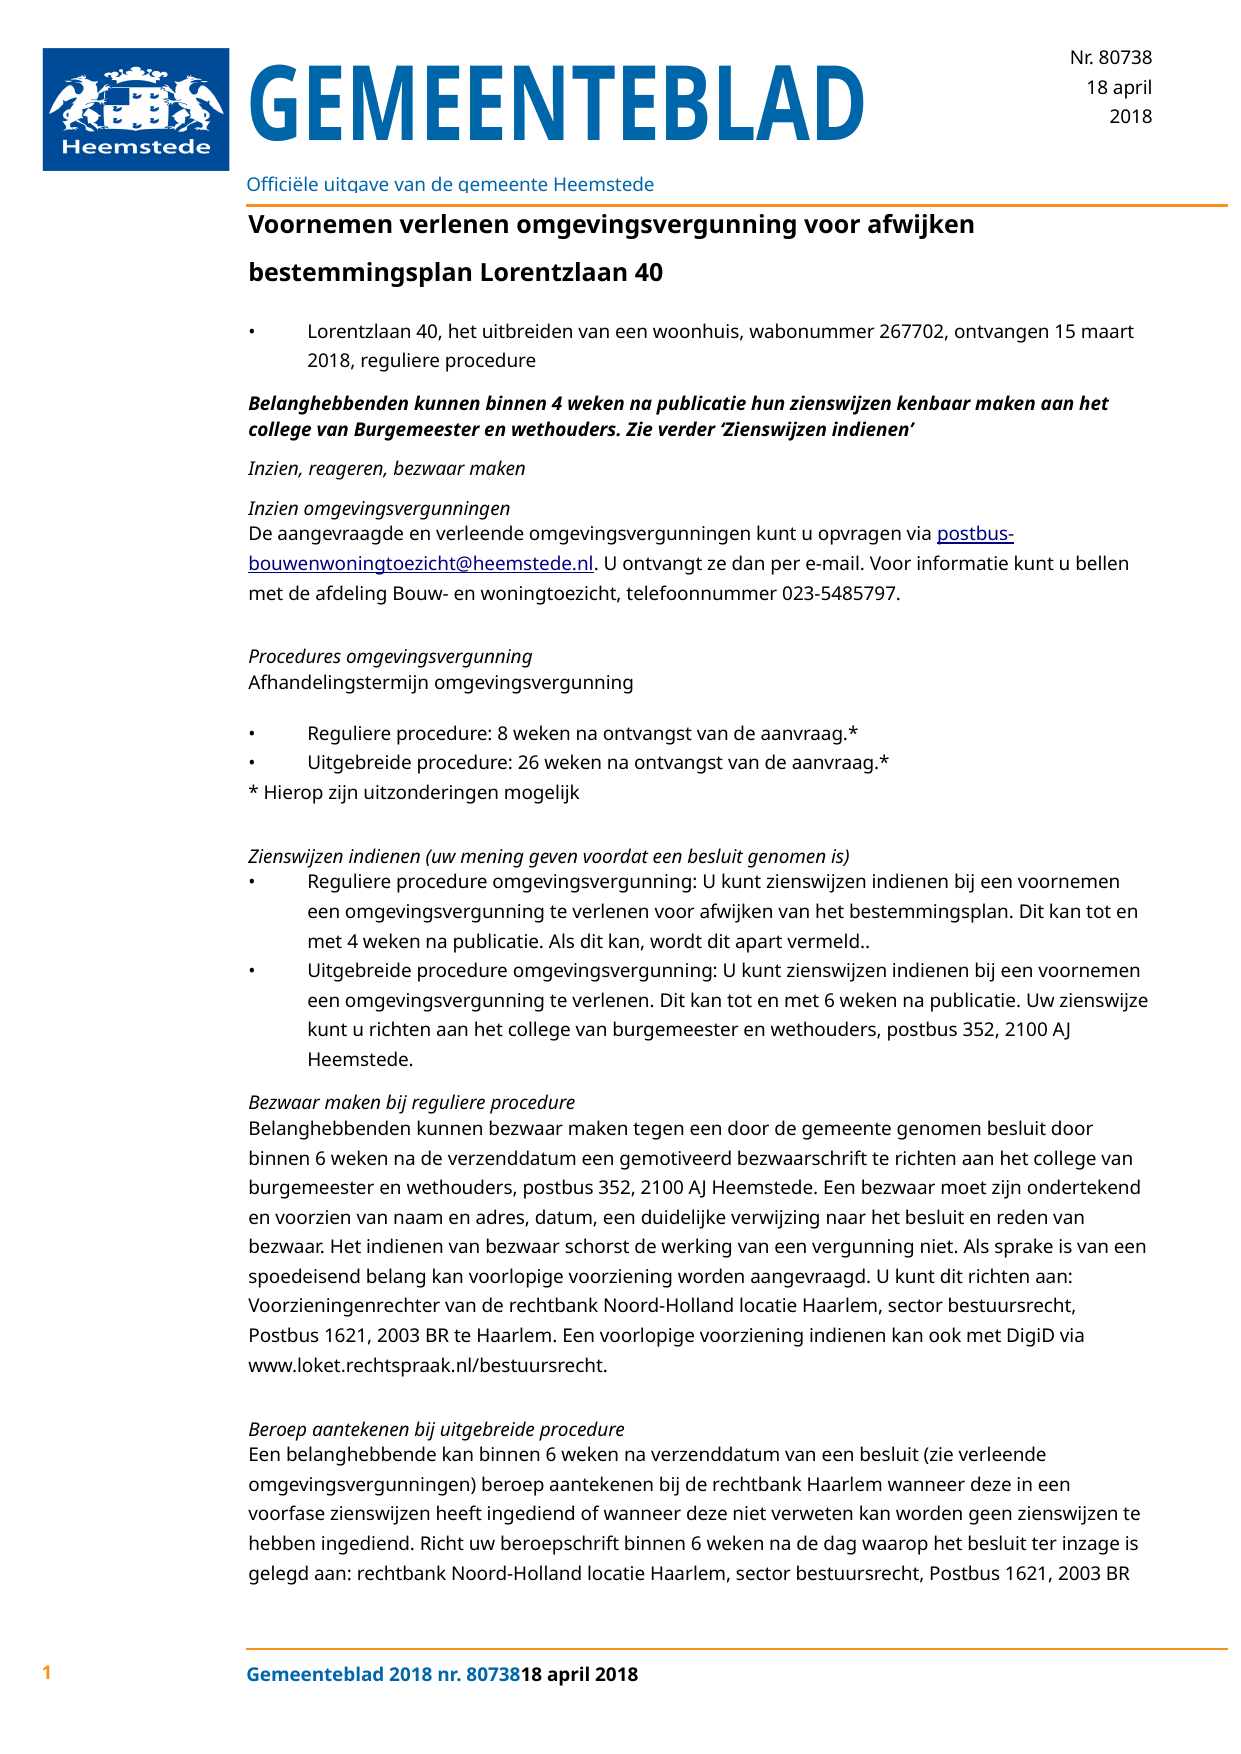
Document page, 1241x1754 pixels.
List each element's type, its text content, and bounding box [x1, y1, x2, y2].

text Een belanghebbende kan binnen 6 weken na verzenddatum van een besluit (zie verleende omgevingsvergunningen) beroep aantekenen bij de rechtbank Haarlem wanneer deze in een voorfase zienswijzen heeft ingediend of wanneer deze niet verweten kan worden geen zienswijzen te hebben ingediend. Richt uw beroepschrift binnen 6 weken na de dag waarop het besluit ter inzage is gelegd aan: rechtbank Noord-Holland locatie Haarlem, sector bestuursrecht, Postbus 1621, 2003 BR [248, 1441, 1152, 1586]
picture [41, 47, 231, 172]
list Reguliere procedure: 8 weken na ontvangst van de aanvraag.* [248, 720, 1152, 746]
list Lorentzlaan 40, het uitbreiden van een woonhuis, wabonummer 267702, ontvangen 15 maart 2018, reguliere procedure [248, 318, 1152, 373]
text Belanghebbenden kunnen binnen 4 weken na publicatie hun zienswijzen kenbaar maken aan het college van Burgemeester en wethouders. Zie verder ‘Zienswijzen indienen’ [248, 391, 1152, 442]
text Belanghebbenden kunnen bezwaar maken tegen een door de gemeente genomen besluit door binnen 6 weken na de verzenddatum een gemotiveerd bezwaarschrift te richten aan het college van burgemeester en wethouders, postbus 352, 2100 AJ Heemstede. Een bezwaar moet zijn ondertekend en voorzien van naam en adres, datum, een duidelijke verwijzing naar het besluit en reden van bezwaar. Het indienen van bezwaar schorst de werking van een vergunning niet. Als sprake is van een spoedeisend belang kan voorlopige voorziening worden aangevraagd. U kunt dit richten aan: Voorzieningenrechter van de rechtbank Noord-Holland locatie Haarlem, sector bestuursrecht, Postbus 1621, 2003 BR te Haarlem. Een voorlopige voorziening indienen kan ook met DigiD via www.loket.rechtspraak.nl/bestuursrecht. [248, 1115, 1152, 1377]
text Voornemen verlenen omgevingsvergunning voor afwijken bestemmingsplan Lorentzlaan 40 [248, 207, 1152, 288]
text Bezwaar maken bij reguliere procedure [248, 1089, 1152, 1115]
list Uitgebreide procedure omgevingsvergunning: U kunt zienswijzen indienen bij een voornemen een omgevingsvergunning te verlenen. Dit kan tot en met 6 weken na publicatie. Uw zienswijze kunt u richten aan het college van burgemeester en wethouders, postbus 352, 2100 AJ Heemstede. [248, 957, 1152, 1072]
text Beroep aantekenen bij uitgebreide procedure [248, 1416, 1152, 1441]
text * Hierop zijn uitzonderingen mogelijk [248, 779, 1152, 805]
text Afhandelingstermijn omgevingsvergunning [248, 669, 1152, 695]
text Procedures omgevingsvergunning [248, 644, 1152, 669]
list Uitgebreide procedure: 26 weken na ontvangst van de aanvraag.* [248, 749, 1152, 775]
text Inzien, reageren, bezwaar maken [248, 456, 1152, 481]
text Inzien omgevingsvergunningen [248, 495, 1152, 521]
text De aangevraagde en verleende omgevingsvergunningen kunt u opvragen via postbus-bouwenwoningtoezicht@heemstede.nl. U ontvangt ze dan per e-mail. Voor informatie kunt u bellen met de afdeling Bouw- en woningtoezicht, telefoonnummer 023-5485797. [248, 521, 1152, 606]
list Reguliere procedure omgevingsvergunning: U kunt zienswijzen indienen bij een voornemen een omgevingsvergunning te verlenen voor afwijken van het bestemmingsplan. Dit kan tot en met 4 weken na publicatie. Als dit kan, wordt dit apart vermeld.. [248, 869, 1152, 954]
text Zienswijzen indienen (uw mening geven voordat een besluit genomen is) [248, 843, 1152, 869]
